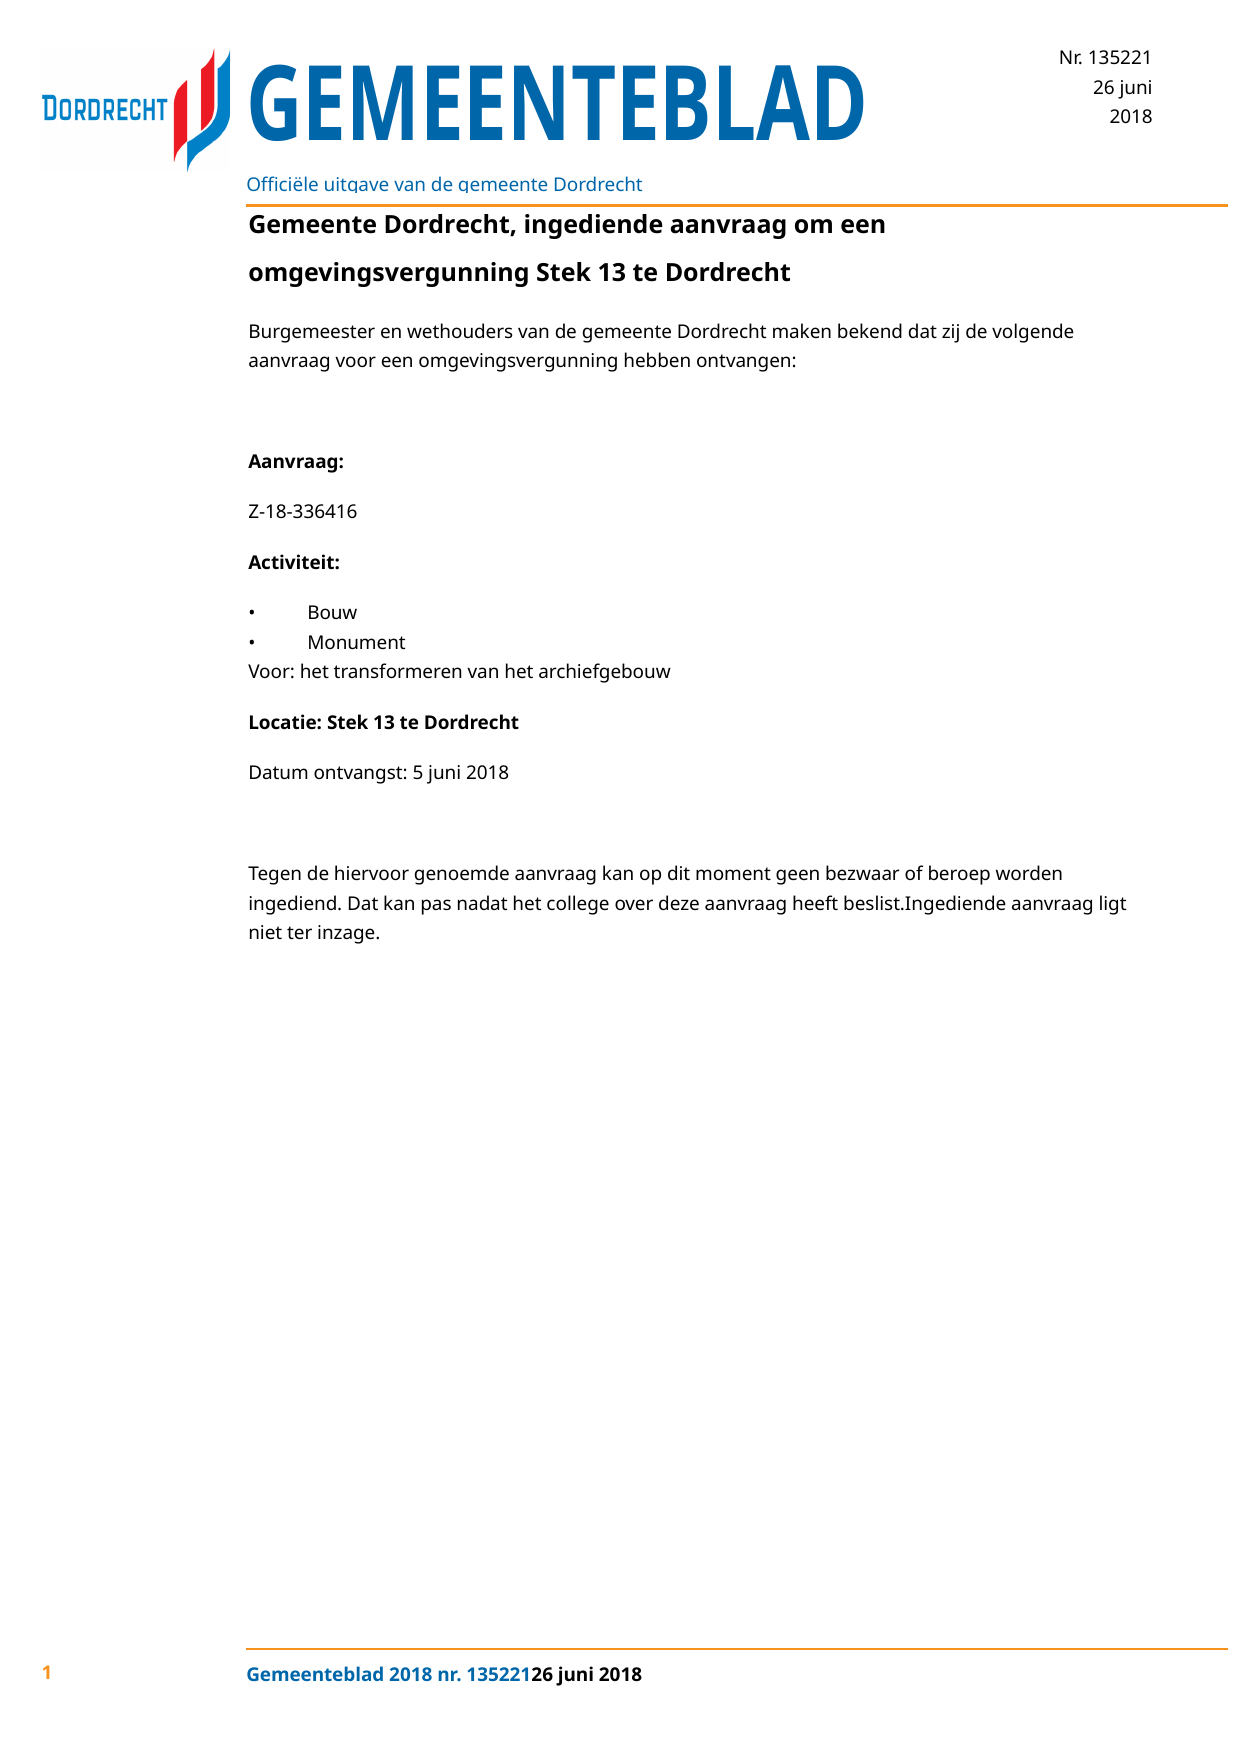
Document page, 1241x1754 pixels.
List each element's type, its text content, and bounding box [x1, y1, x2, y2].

picture [41, 47, 231, 172]
text Z-18-336416 [248, 499, 1152, 524]
text Tegen de hiervoor genoemde aanvraag kan op dit moment geen bezwaar of beroep worden ingediend. Dat kan pas nadat het college over deze aanvraag heeft beslist.Ingediende aanvraag ligt niet ter inzage. [248, 860, 1152, 945]
list Monument [248, 629, 1152, 655]
text Gemeente Dordrecht, ingediende aanvraag om een omgevingsvergunning Stek 13 te Dordrecht [248, 207, 1152, 288]
list Bouw [248, 599, 1152, 625]
text Datum ontvangst: 5 juni 2018 [248, 759, 1152, 785]
text Burgemeester en wethouders van de gemeente Dordrecht maken bekend dat zij de volgende aanvraag voor een omgevingsvergunning hebben ontvangen: [248, 318, 1152, 373]
text Activiteit: [248, 549, 1152, 575]
text Voor: het transformeren van het archiefgebouw [248, 659, 1152, 684]
text Locatie: Stek 13 te Dordrecht [248, 709, 1152, 735]
text Aanvraag: [248, 448, 1152, 474]
